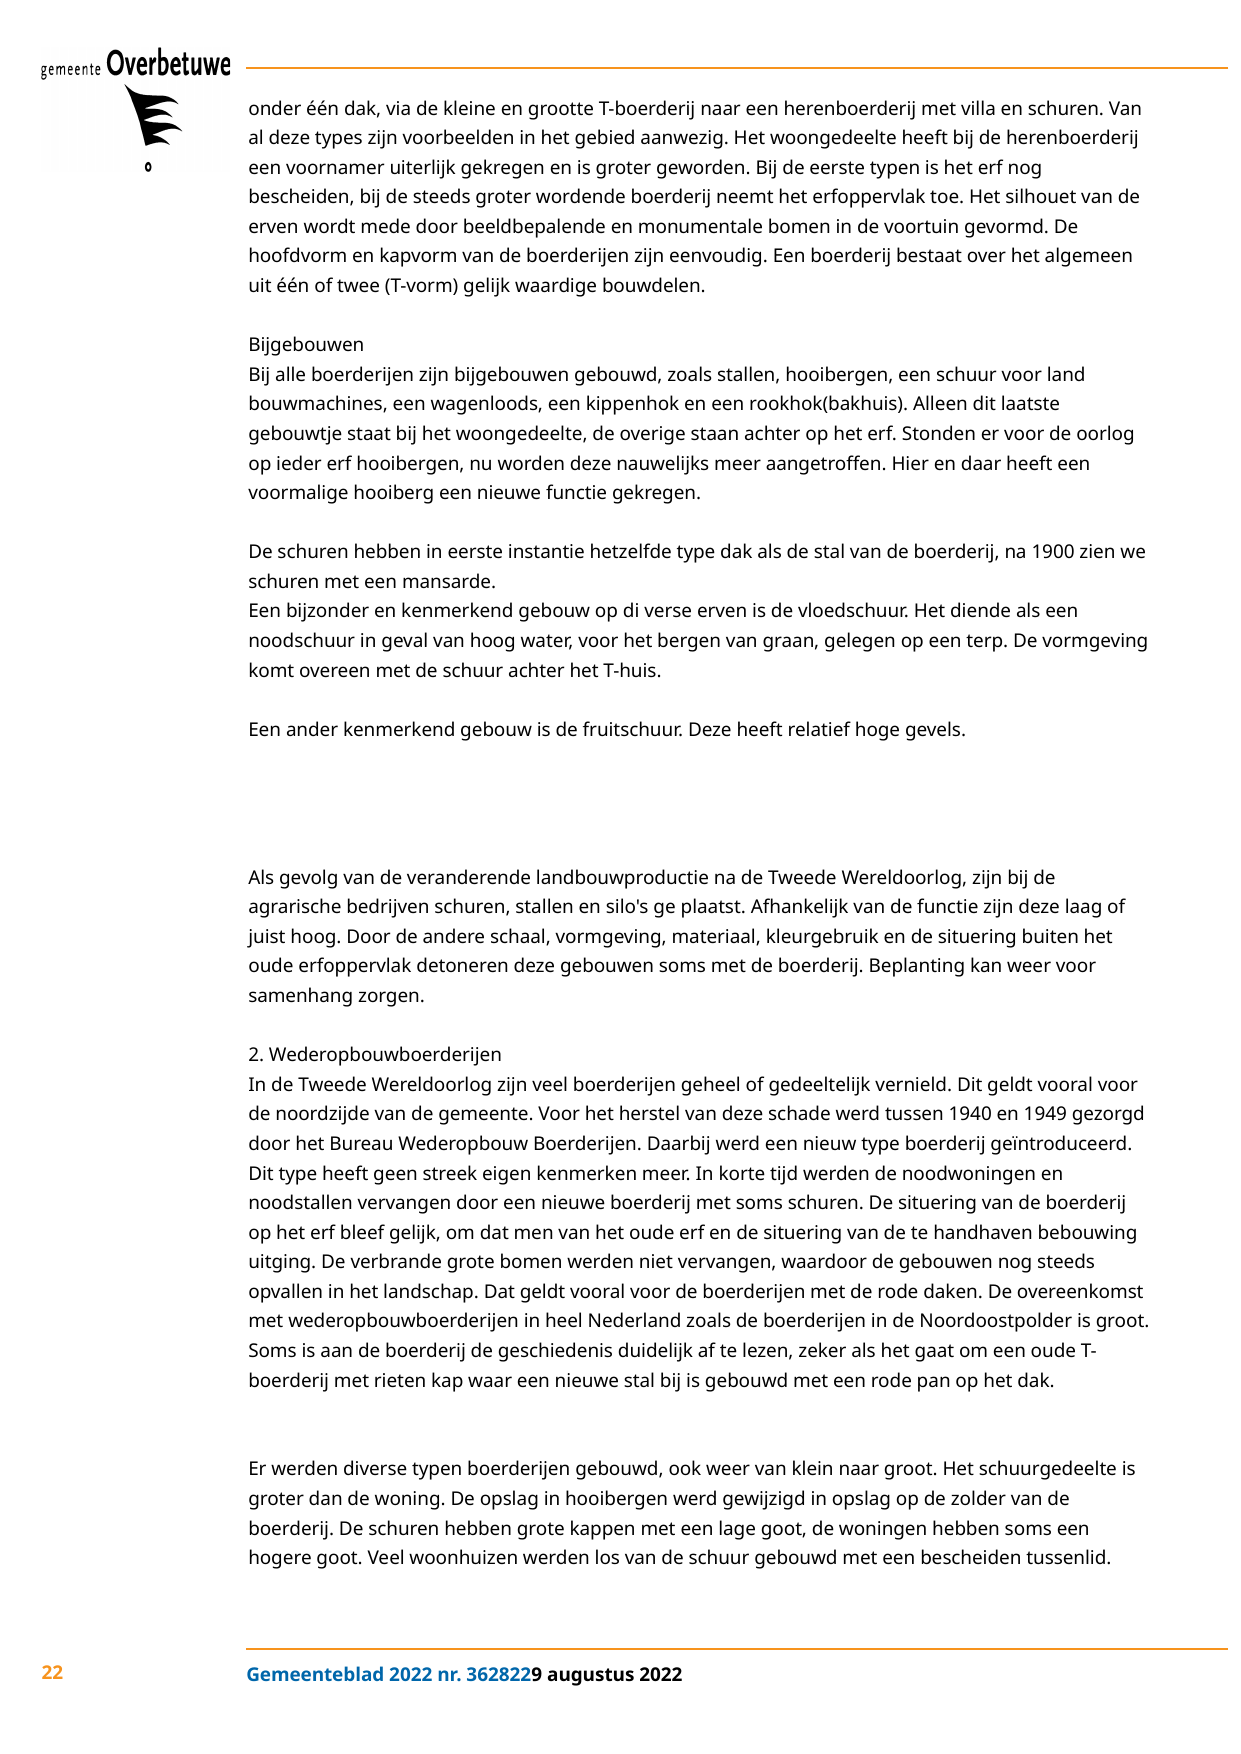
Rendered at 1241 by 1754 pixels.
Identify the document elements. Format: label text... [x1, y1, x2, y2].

text onder één dak, via de kleine en grootte T-boerderij naar een herenboerderij met villa en schuren. Van al deze types zijn voorbeelden in het gebied aanwezig. Het woongedeelte heeft bij de herenboerderij een voornamer uiterlijk gekregen en is groter geworden. Bij de eerste typen is het erf nog bescheiden, bij de steeds groter wordende boerderij neemt het erfoppervlak toe. Het silhouet van de erven wordt mede door beeldbepalende en monumentale bomen in de voortuin gevormd. De hoofdvorm en kapvorm van de boerderijen zijn eenvoudig. Een boerderij bestaat over het algemeen uit één of twee (T-vorm) gelijk­ waardige bouwdelen. [248, 95, 1152, 298]
text 2. Wederopbouwboerderijen [248, 1041, 1152, 1067]
text Een bijzonder en kenmerkend gebouw op di­ verse erven is de vloedschuur. Het diende als een noodschuur in geval van hoog water, voor het bergen van graan, gelegen op een terp. De vormgeving komt overeen met de schuur achter het T-huis. [248, 598, 1152, 683]
text Bij alle boerderijen zijn bijgebouwen gebouwd, zoals stallen, hooibergen, een schuur voor land­ bouwmachines, een wagenloods, een kippenhok en een rookhok(bakhuis). Alleen dit laatste gebouwtje staat bij het woongedeelte, de overige staan achter op het erf. Stonden er voor de oorlog op ieder erf hooibergen, nu worden deze nauwelijks meer aangetroffen. Hier en daar heeft een voormalige hooiberg een nieuwe functie gekregen. [248, 361, 1152, 505]
text De schuren hebben in eerste instantie hetzelfde type dak als de stal van de boerderij, na 1900 zien we schuren met een mansarde. [248, 538, 1152, 594]
text Soms is aan de boerderij de geschiedenis duidelijk af te lezen, zeker als het gaat om een oude T-boerderij met rieten kap waar een nieuwe stal bij is gebouwd met een rode pan op het dak. [248, 1337, 1152, 1393]
text Bijgebouwen [248, 331, 1152, 357]
text Als gevolg van de veranderende landbouwproductie na de Tweede Wereldoorlog, zijn bij de agrarische bedrijven schuren, stallen en silo's ge­ plaatst. Afhankelijk van de functie zijn deze laag of juist hoog. Door de andere schaal, vormgeving, materiaal, kleurgebruik en de situering buiten het oude erfoppervlak detoneren deze gebouwen soms met de boerderij. Beplanting kan weer voor samenhang zorgen. [248, 864, 1152, 1008]
text In de Tweede Wereldoorlog zijn veel boerderijen geheel of gedeeltelijk vernield. Dit geldt vooral voor de noordzijde van de gemeente. Voor het herstel van deze schade werd tussen 1940 en 1949 gezorgd door het Bureau Wederopbouw Boerderijen. Daarbij werd een nieuw type boerderij geïntroduceerd. Dit type heeft geen streek­ eigen kenmerken meer. In korte tijd werden de noodwoningen en noodstallen vervangen door een nieuwe boerderij met soms schuren. De situering van de boerderij op het erf bleef gelijk, om­ dat men van het oude erf en de situering van de te handhaven bebouwing uitging. De verbrande grote bomen werden niet vervangen, waardoor de gebouwen nog steeds opvallen in het landschap. Dat geldt vooral voor de boerderijen met de rode daken. De overeenkomst met wederopbouwboerderijen in heel Nederland zoals de boerderijen in de Noordoostpolder is groot. [248, 1071, 1152, 1333]
text Een ander kenmerkend gebouw is de fruitschuur. Deze heeft relatief hoge gevels. [248, 716, 1152, 742]
picture [41, 47, 231, 172]
text Er werden diverse typen boerderijen gebouwd, ook weer van klein naar groot. Het schuurgedeelte is groter dan de woning. De opslag in hooibergen werd gewijzigd in opslag op de zolder van de boerderij. De schuren hebben grote kappen met een lage goot, de woningen hebben soms een hogere goot. Veel woonhuizen werden los van de schuur gebouwd met een bescheiden tussenlid. [248, 1456, 1152, 1570]
